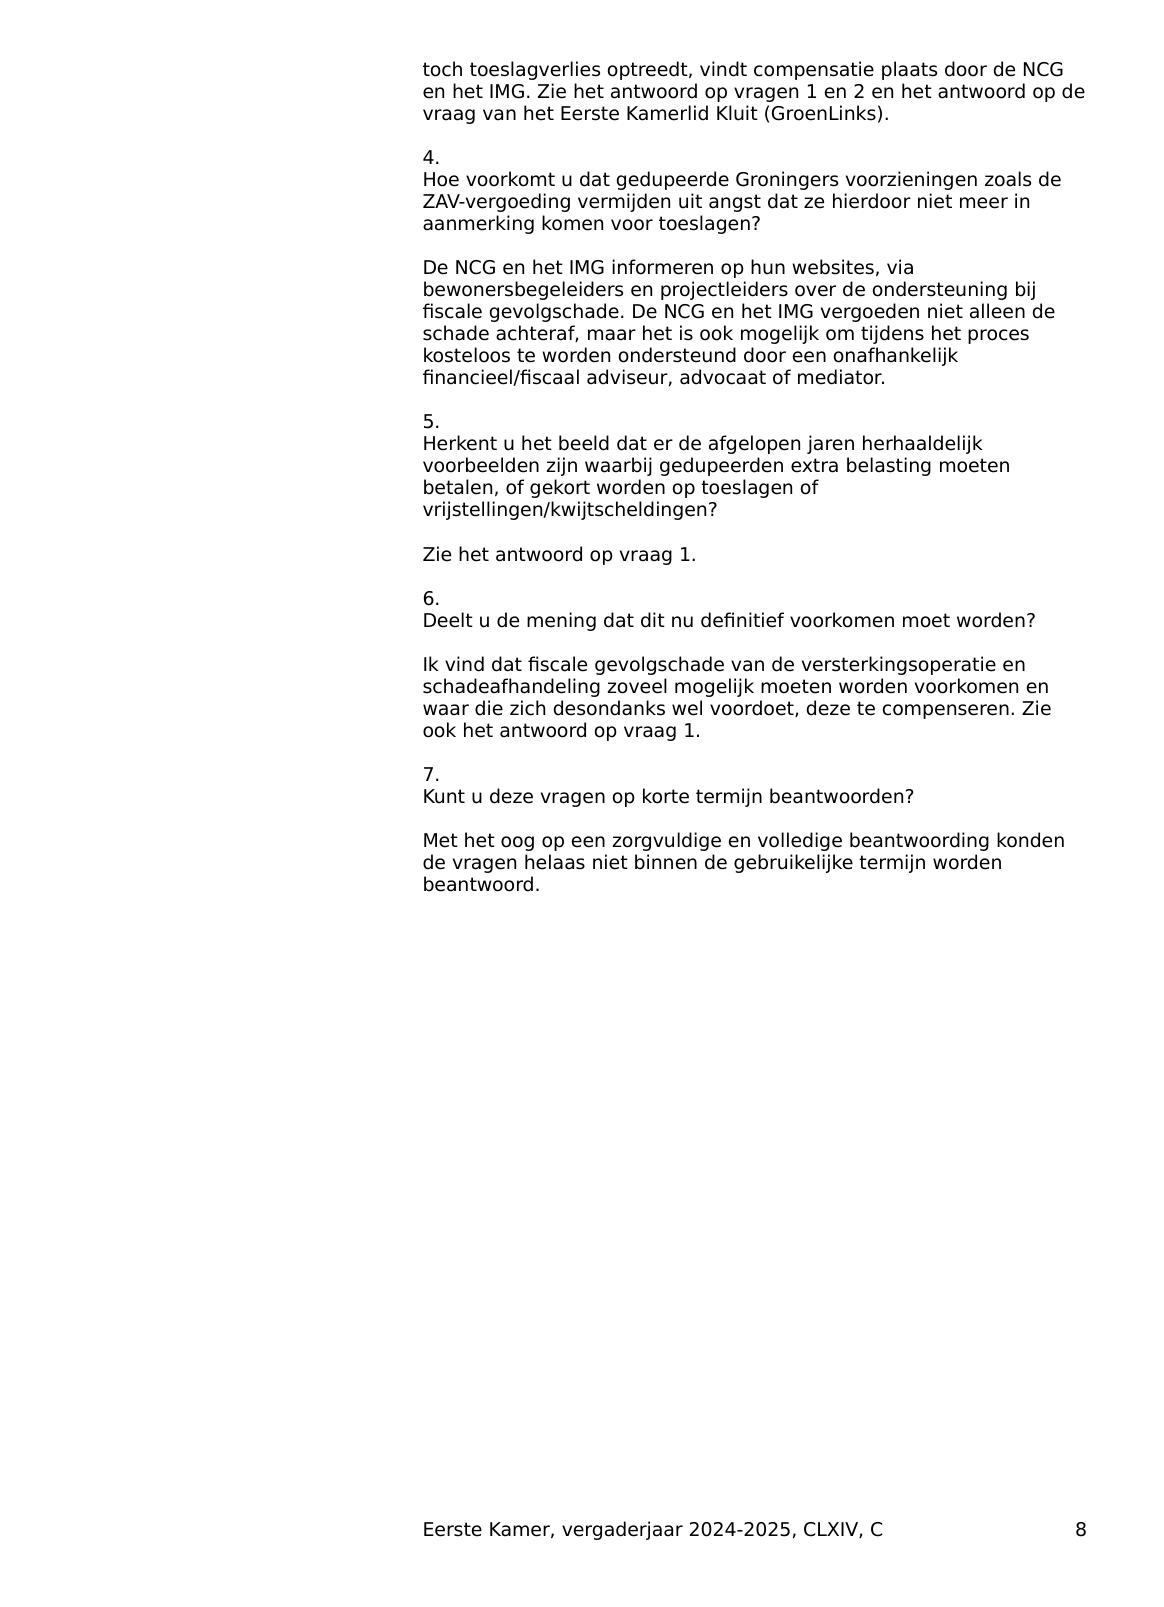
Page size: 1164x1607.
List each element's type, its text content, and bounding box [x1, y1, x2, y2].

text Deelt u de mening dat dit nu definitief voorkomen moet worden? [422, 609, 1087, 632]
text 4. [422, 147, 1087, 169]
text Ik vind dat fiscale gevolgschade van de versterkingsoperatie en schadeafhandeling zoveel mogelijk moeten worden voorkomen en waar die zich desondanks wel voordoet, deze te compenseren. Zie ook het antwoord op vraag 1. [422, 654, 1087, 742]
text 5. [422, 411, 1087, 433]
text Hoe voorkomt u dat gedupeerde Groningers voorzieningen zoals de ZAV-vergoeding vermijden uit angst dat ze hierdoor niet meer in aanmerking komen voor toeslagen? [422, 169, 1087, 235]
text 6. [422, 588, 1087, 609]
text toch toeslagverlies optreedt, vindt compensatie plaats door de NCG en het IMG. Zie het antwoord op vragen 1 en 2 en het antwoord op de vraag van het Eerste Kamerlid Kluit (GroenLinks). [422, 59, 1087, 125]
text Zie het antwoord op vraag 1. [422, 543, 1087, 565]
text Kunt u deze vragen op korte termijn beantwoorden? [422, 786, 1087, 808]
text 7. [422, 764, 1087, 786]
text Herkent u het beeld dat er de afgelopen jaren herhaaldelijk voorbeelden zijn waarbij gedupeerden extra belasting moeten betalen, of gekort worden op toeslagen of vrijstellingen/kwijtscheldingen? [422, 433, 1087, 521]
text Met het oog op een zorgvuldige en volledige beantwoording konden de vragen helaas niet binnen de gebruikelijke termijn worden beantwoord. [422, 830, 1087, 896]
text De NCG en het IMG informeren op hun websites, via bewonersbegeleiders en projectleiders over de ondersteuning bij fiscale gevolgschade. De NCG en het IMG vergoeden niet alleen de schade achteraf, maar het is ook mogelijk om tijdens het proces kosteloos te worden ondersteund door een onafhankelijk financieel/fiscaal adviseur, advocaat of mediator. [422, 257, 1087, 389]
